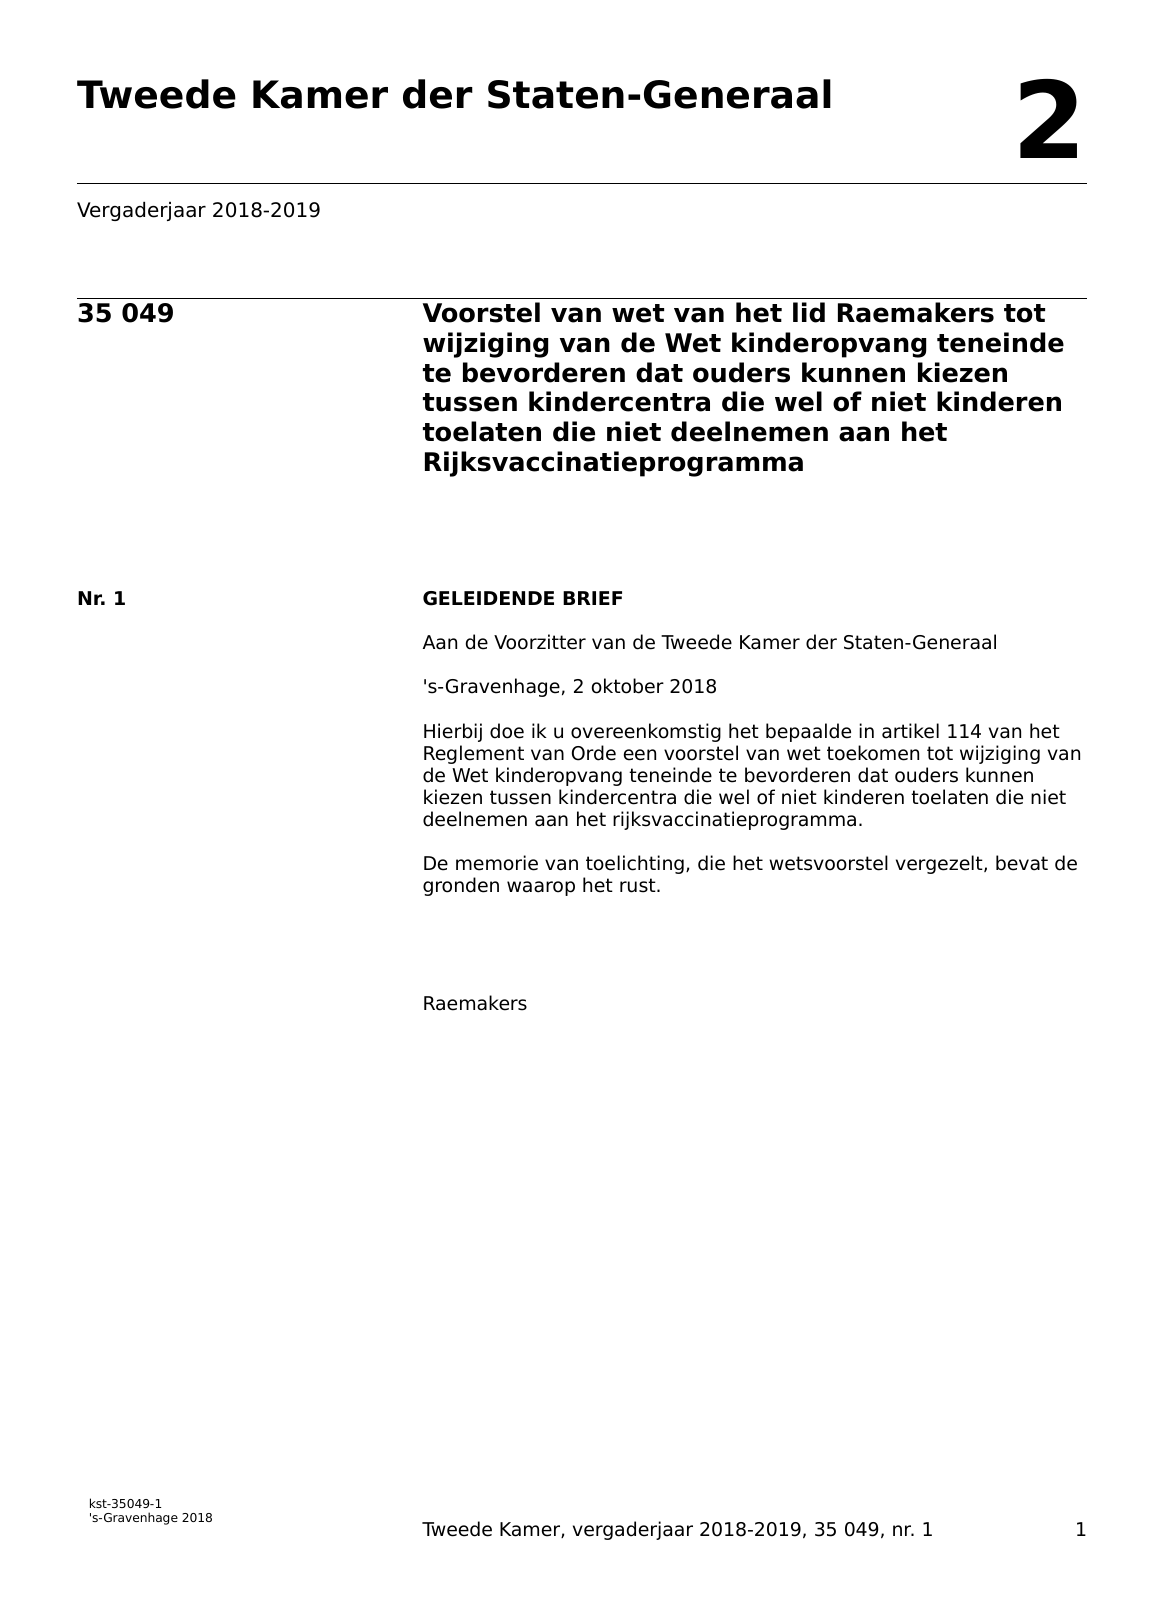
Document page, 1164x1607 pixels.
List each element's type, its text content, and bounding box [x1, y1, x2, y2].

text Raemakers [422, 971, 1087, 1015]
table_header Tweede Kamer der Staten-Generaal [77, 59, 886, 183]
table_header 2 [886, 59, 1087, 183]
text Aan de Voorzitter van de Tweede Kamer der Staten-Generaal [422, 632, 1087, 654]
text 's-Gravenhage 2018 [88, 1511, 323, 1525]
text 's-Gravenhage, 2 oktober 2018 [422, 676, 1087, 698]
table_cell Vergaderjaar 2018-2019 [77, 184, 1087, 298]
subtitle 35 049 Voorstel van wet van het lid Raemakers tot wijziging van de Wet kinderopvang teneinde te bevorderen dat ouders kunnen kiezen tussen kindercentra die wel of niet kinderen toelaten die niet deelnemen aan het Rijksvaccinatieprogramma [77, 299, 1087, 477]
text De memorie van toelichting, die het wetsvoorstel vergezelt, bevat de gronden waarop het rust. [422, 853, 1087, 897]
subtitle Nr. 1 GELEIDENDE BRIEF [77, 588, 1087, 610]
text kst-35049-1 [88, 1497, 323, 1511]
text Hierbij doe ik u overeenkomstig het bepaalde in artikel 114 van het Reglement van Orde een voorstel van wet toekomen tot wijziging van de Wet kinderopvang teneinde te bevorderen dat ouders kunnen kiezen tussen kindercentra die wel of niet kinderen toelaten die niet deelnemen aan het rijksvaccinatieprogramma. [422, 721, 1087, 831]
